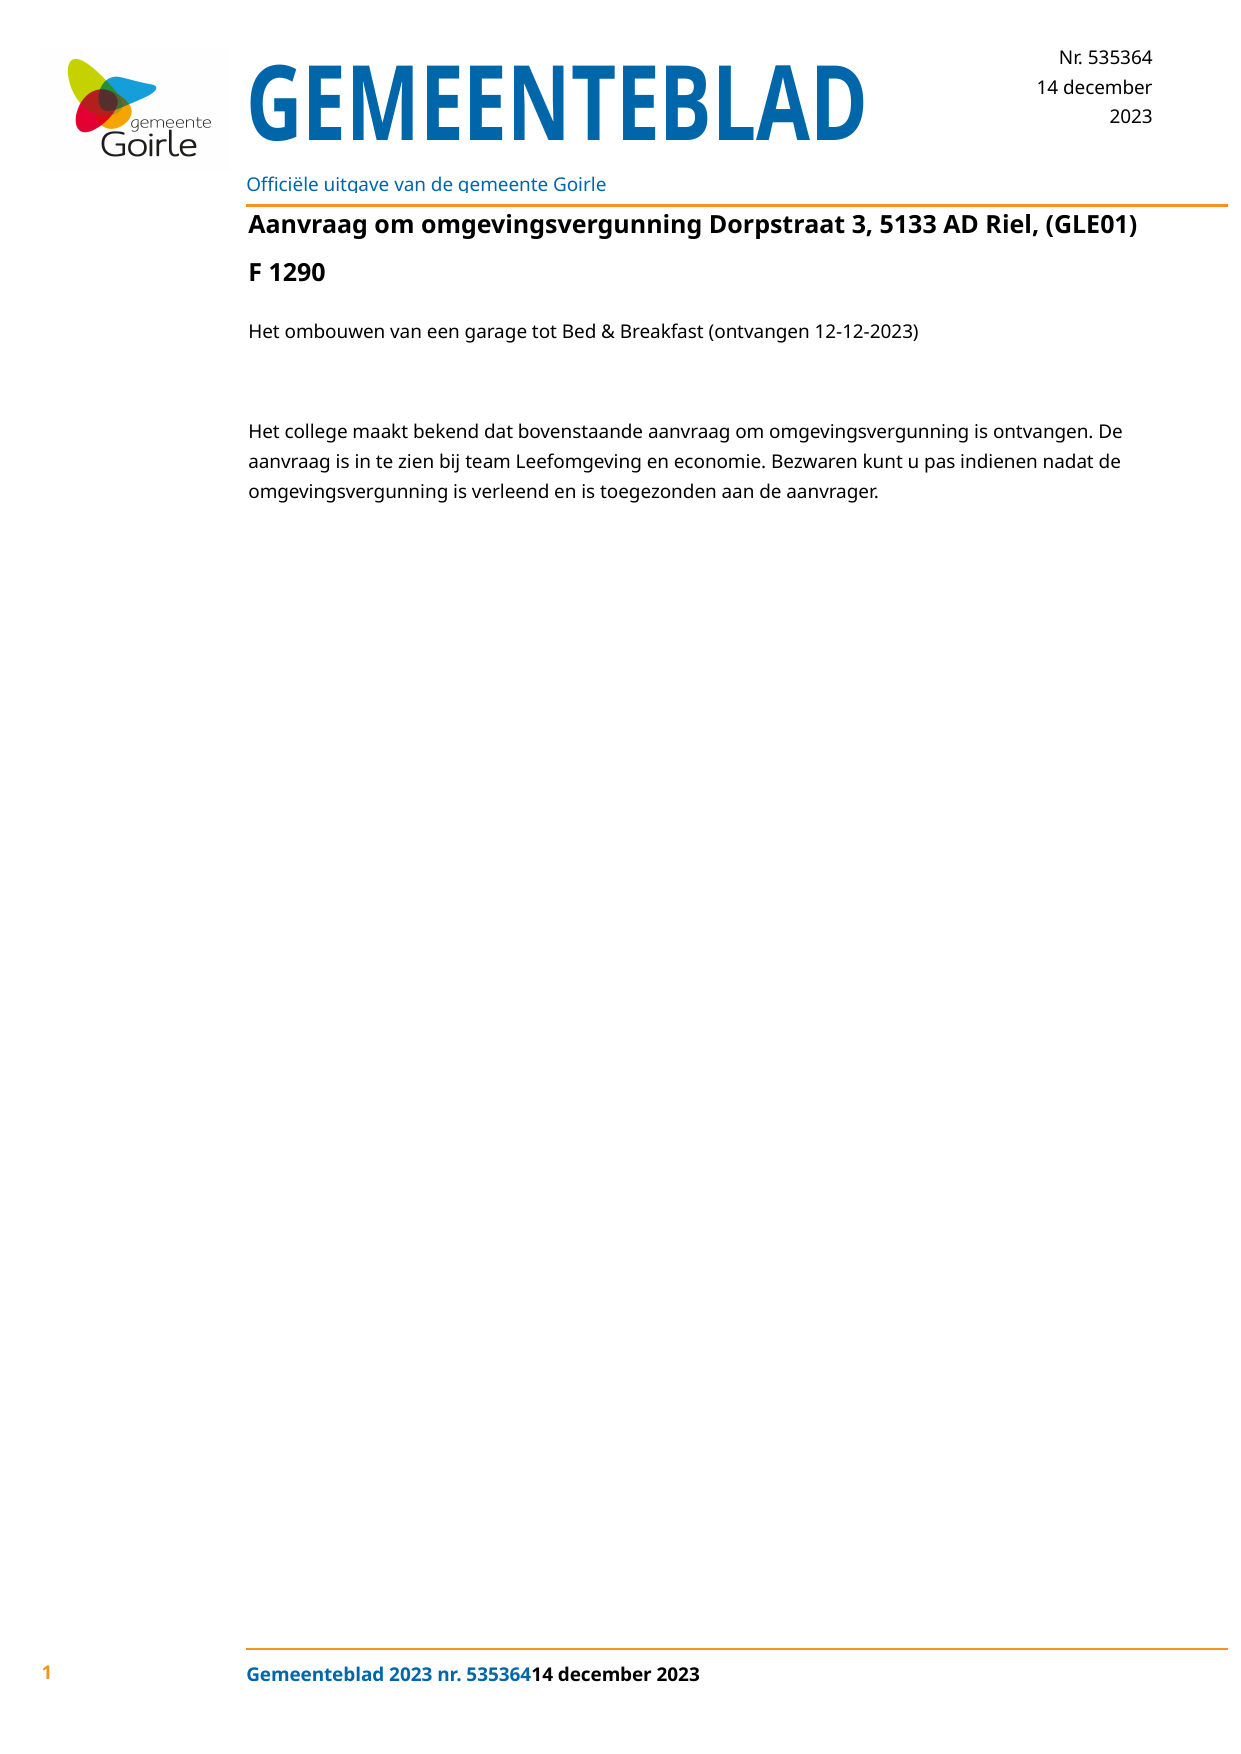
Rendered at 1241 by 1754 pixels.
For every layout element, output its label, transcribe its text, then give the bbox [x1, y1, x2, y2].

text Het ombouwen van een garage tot Bed & Breakfast (ontvangen 12-12-2023) [248, 318, 1152, 344]
text Aanvraag om omgevingsvergunning Dorpstraat 3, 5133 AD Riel, (GLE01) F 1290 [248, 207, 1152, 288]
picture [41, 47, 231, 172]
text Het college maakt bekend dat bovenstaande aanvraag om omgevingsvergunning is ontvangen. De aanvraag is in te zien bij team Leefomgeving en economie. Bezwaren kunt u pas indienen nadat de omgevingsvergunning is verleend en is toegezonden aan de aanvrager. [248, 419, 1152, 504]
